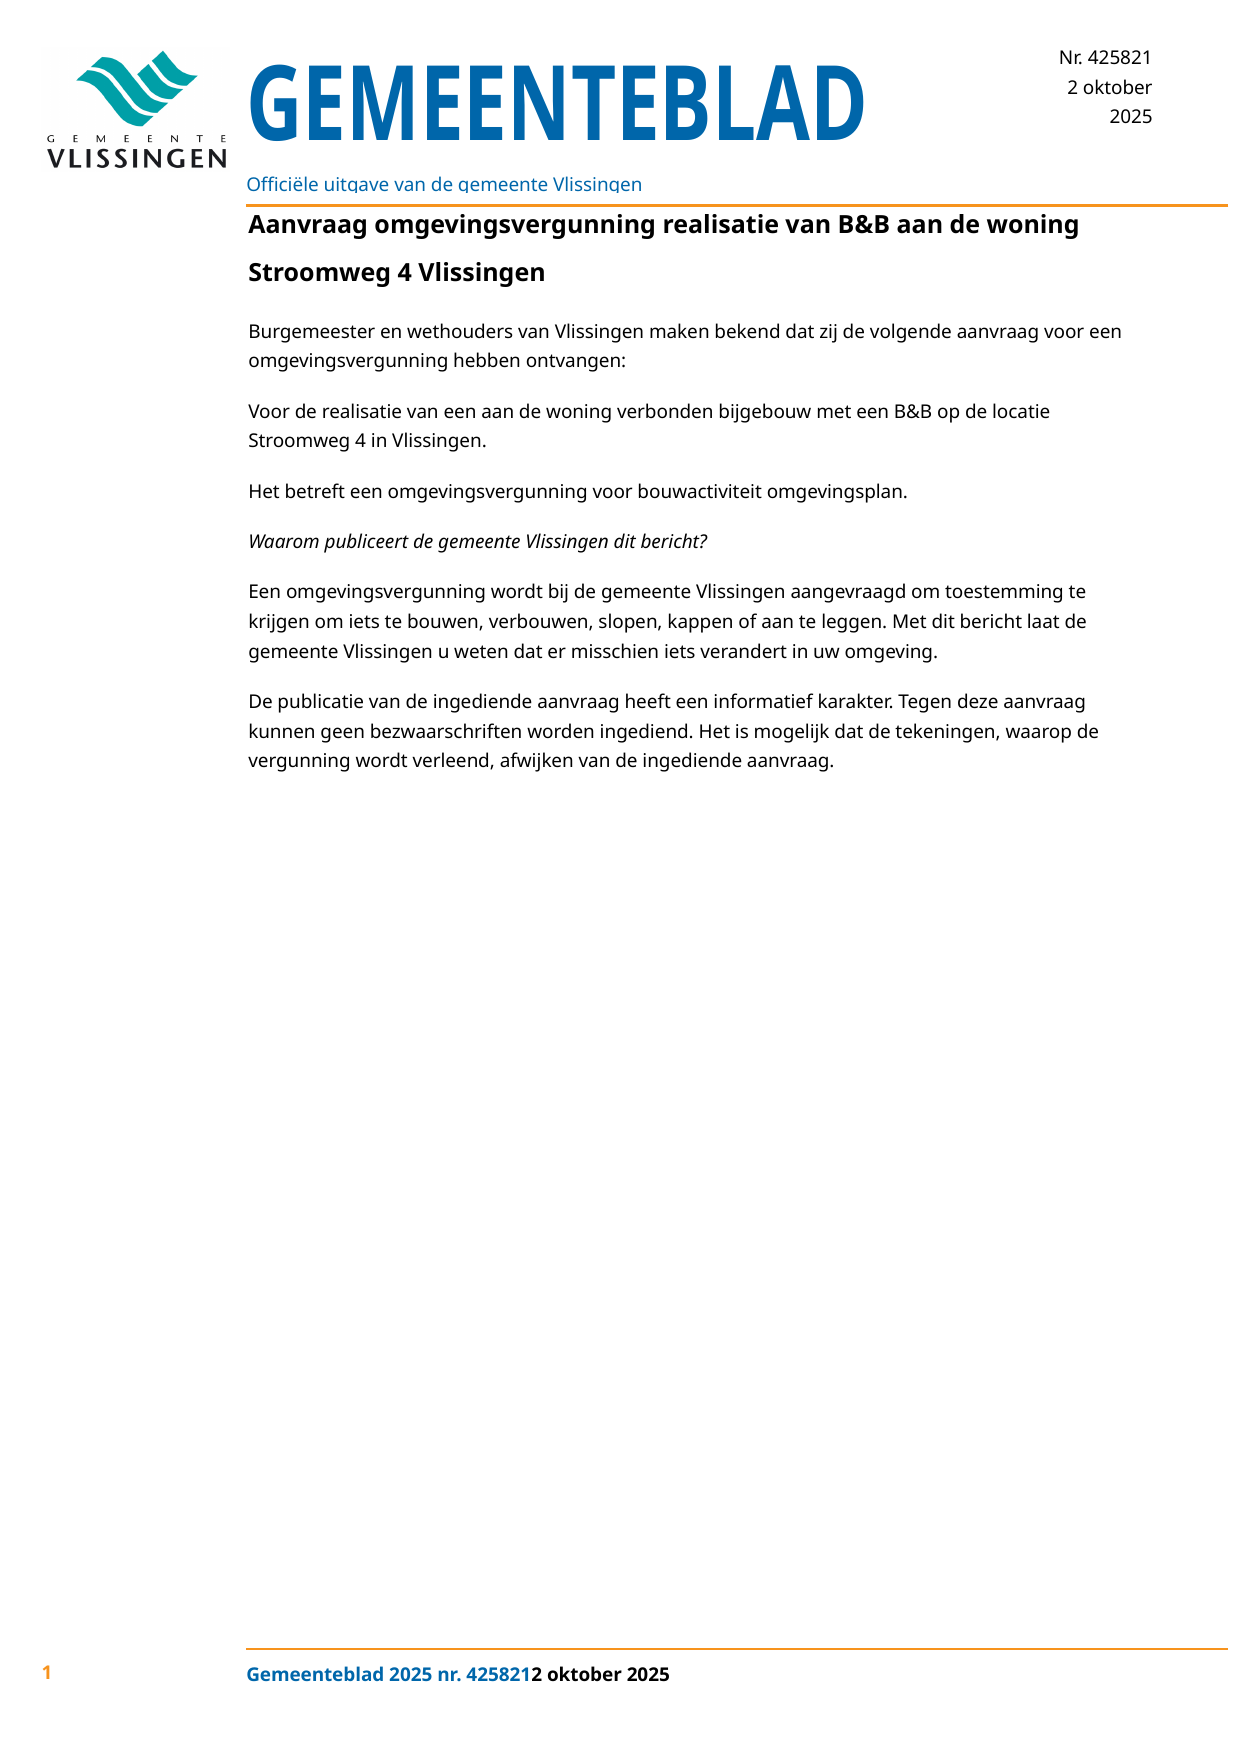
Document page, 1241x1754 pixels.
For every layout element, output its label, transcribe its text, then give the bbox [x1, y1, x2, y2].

text De publicatie van de ingediende aanvraag heeft een informatief karakter. Tegen deze aanvraag kunnen geen bezwaarschriften worden ingediend. Het is mogelijk dat de tekeningen, waarop de vergunning wordt verleend, afwijken van de ingediende aanvraag. [248, 688, 1152, 773]
text Waarom publiceert de gemeente Vlissingen dit bericht? [248, 528, 1152, 554]
text Voor de realisatie van een aan de woning verbonden bijgebouw met een B&B op de locatie Stroomweg 4 in Vlissingen. [248, 398, 1152, 453]
text Een omgevingsvergunning wordt bij de gemeente Vlissingen aangevraagd om toestemming te krijgen om iets te bouwen, verbouwen, slopen, kappen of aan te leggen. Met dit bericht laat de gemeente Vlissingen u weten dat er misschien iets verandert in uw omgeving. [248, 579, 1152, 664]
text Burgemeester en wethouders van Vlissingen maken bekend dat zij de volgende aanvraag voor een omgevingsvergunning hebben ontvangen: [248, 318, 1152, 373]
picture [41, 47, 231, 172]
text Aanvraag omgevingsvergunning realisatie van B&B aan de woning Stroomweg 4 Vlissingen [248, 207, 1152, 288]
text Het betreft een omgevingsvergunning voor bouwactiviteit omgevingsplan. [248, 478, 1152, 504]
